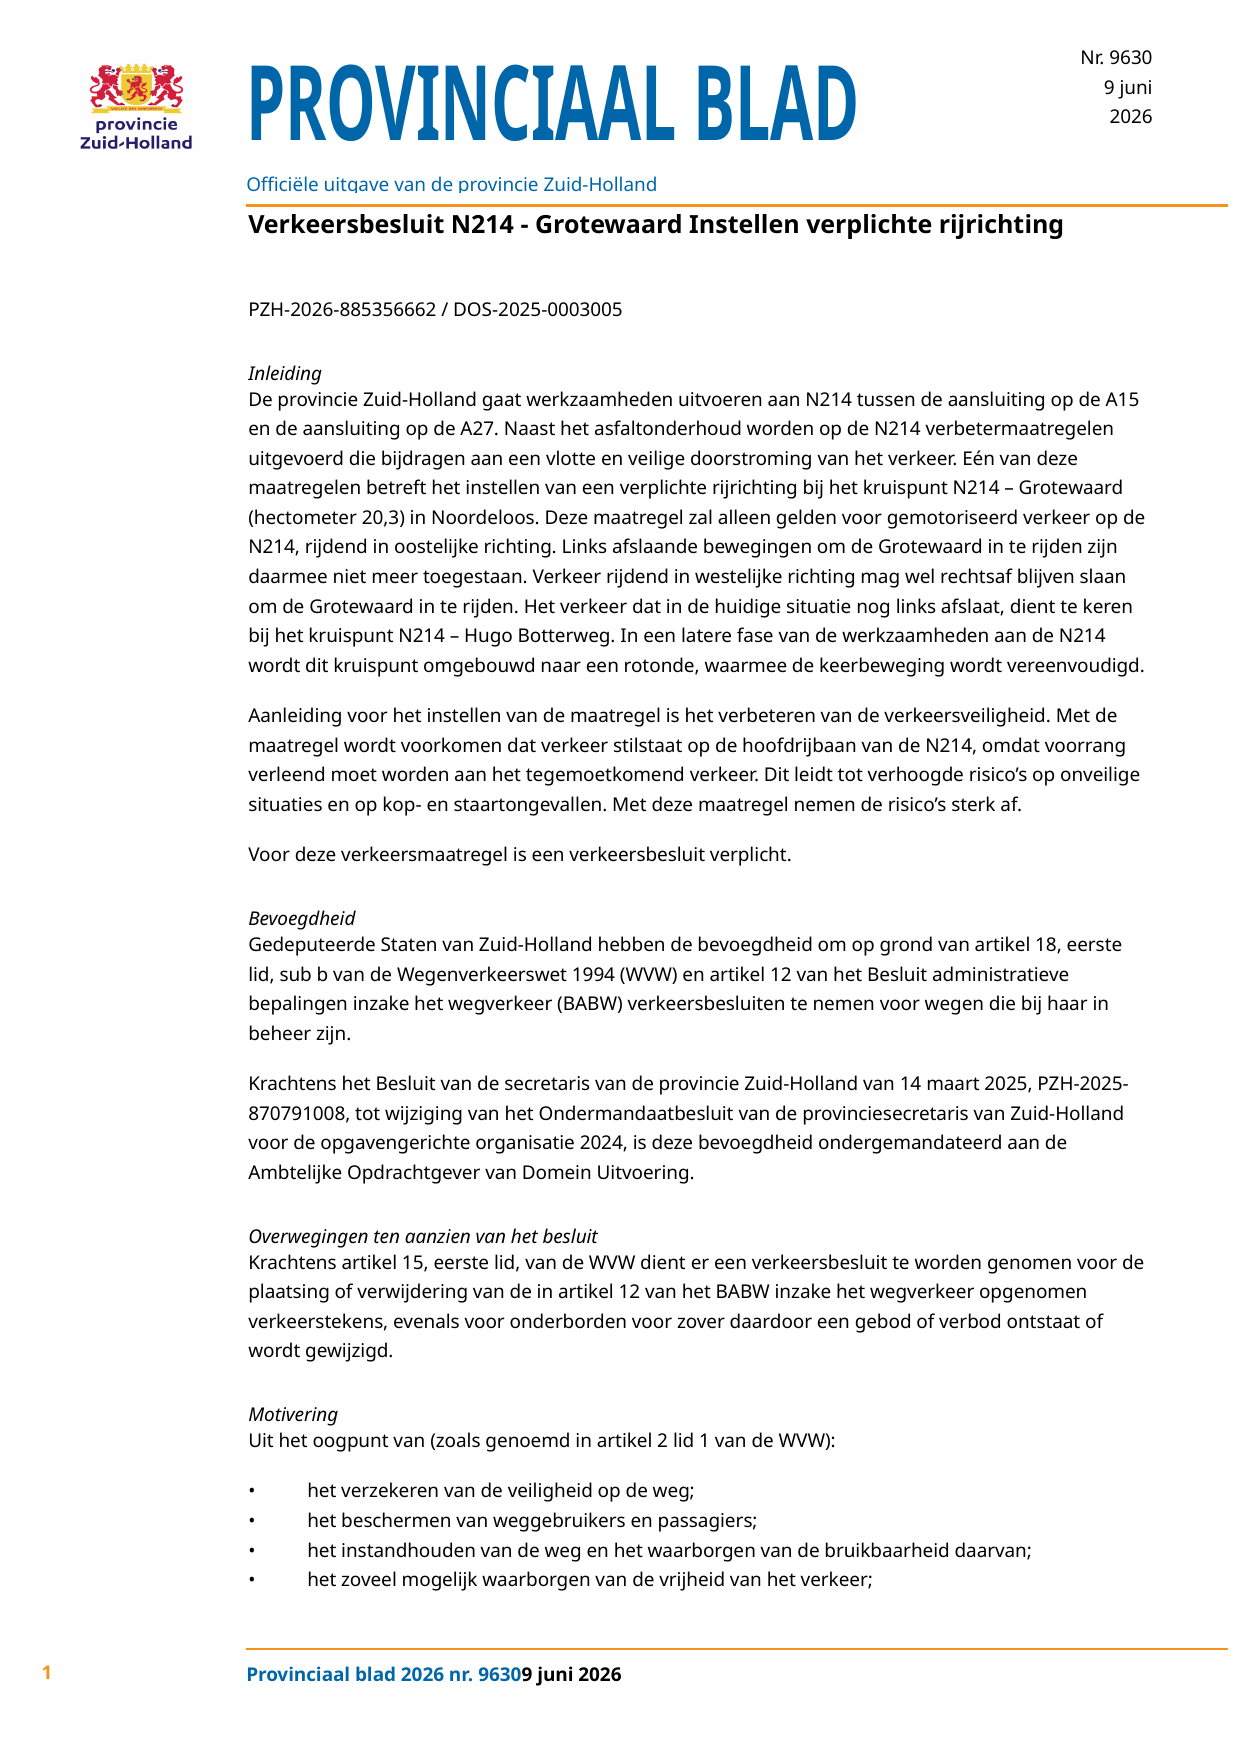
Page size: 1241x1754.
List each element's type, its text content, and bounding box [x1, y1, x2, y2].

text Inleiding [248, 360, 1152, 386]
text Aanleiding voor het instellen van de maatregel is het verbeteren van de verkeersveiligheid. Met de maatregel wordt voorkomen dat verkeer stilstaat op de hoofdrijbaan van de N214, omdat voorrang verleend moet worden aan het tegemoetkomend verkeer. Dit leidt tot verhoogde risico’s op onveilige situaties en op kop- en staartongevallen. Met deze maatregel nemen de risico’s sterk af. [248, 702, 1152, 817]
list het beschermen van weggebruikers en passagiers; [248, 1507, 1152, 1533]
text Krachtens artikel 15, eerste lid, van de WVW dient er een verkeersbesluit te worden genomen voor de plaatsing of verwijdering van de in artikel 12 van het BABW inzake het wegverkeer opgenomen verkeerstekens, evenals voor onderborden voor zover daardoor een gebod of verbod ontstaat of wordt gewijzigd. [248, 1249, 1152, 1363]
list het zoveel mogelijk waarborgen van de vrijheid van het verkeer; [248, 1566, 1152, 1592]
text Uit het oogpunt van (zoals genoemd in artikel 2 lid 1 van de WVW): [248, 1427, 1152, 1453]
text Motivering [248, 1402, 1152, 1427]
list het instandhouden van de weg en het waarborgen van de bruikbaarheid daarvan; [248, 1537, 1152, 1563]
text Overwegingen ten aanzien van het besluit [248, 1223, 1152, 1249]
text Bevoegdheid [248, 906, 1152, 931]
text De provincie Zuid-Holland gaat werkzaamheden uitvoeren aan N214 tussen de aansluiting op de A15 en de aansluiting op de A27. Naast het asfaltonderhoud worden op de N214 verbetermaatregelen uitgevoerd die bijdragen aan een vlotte en veilige doorstroming van het verkeer. Eén van deze maatregelen betreft het instellen van een verplichte rijrichting bij het kruispunt N214 – Grotewaard (hectometer 20,3) in Noordeloos. Deze maatregel zal alleen gelden voor gemotoriseerd verkeer op de N214, rijdend in oostelijke richting. Links afslaande bewegingen om de Grotewaard in te rijden zijn daarmee niet meer toegestaan. Verkeer rijdend in westelijke richting mag wel rechtsaf blijven slaan om de Grotewaard in te rijden. Het verkeer dat in de huidige situatie nog links afslaat, dient te keren bij het kruispunt N214 – Hugo Botterweg. In een latere fase van de werkzaamheden aan de N214 wordt dit kruispunt omgebouwd naar een rotonde, waarmee de keerbeweging wordt vereenvoudigd. [248, 386, 1152, 678]
text PZH-2026-885356662 / DOS-2025-0003005 [248, 296, 1152, 322]
text Gedeputeerde Staten van Zuid-Holland hebben de bevoegdheid om op grond van artikel 18, eerste lid, sub b van de Wegenverkeerswet 1994 (WVW) en artikel 12 van het Besluit administratieve bepalingen inzake het wegverkeer (BABW) verkeersbesluiten te nemen voor wegen die bij haar in beheer zijn. [248, 931, 1152, 1046]
picture [41, 47, 231, 172]
text Verkeersbesluit N214 - Grotewaard Instellen verplichte rijrichting [248, 207, 1152, 241]
text Krachtens het Besluit van de secretaris van de provincie Zuid-Holland van 14 maart 2025, PZH-2025-870791008, tot wijziging van het Ondermandaatbesluit van de provinciesecretaris van Zuid-Holland voor de opgavengerichte organisatie 2024, is deze bevoegdheid ondergemandateerd aan de Ambtelijke Opdrachtgever van Domein Uitvoering. [248, 1070, 1152, 1185]
list het verzekeren van de veiligheid op de weg; [248, 1478, 1152, 1503]
text Voor deze verkeersmaatregel is een verkeersbesluit verplicht. [248, 842, 1152, 867]
